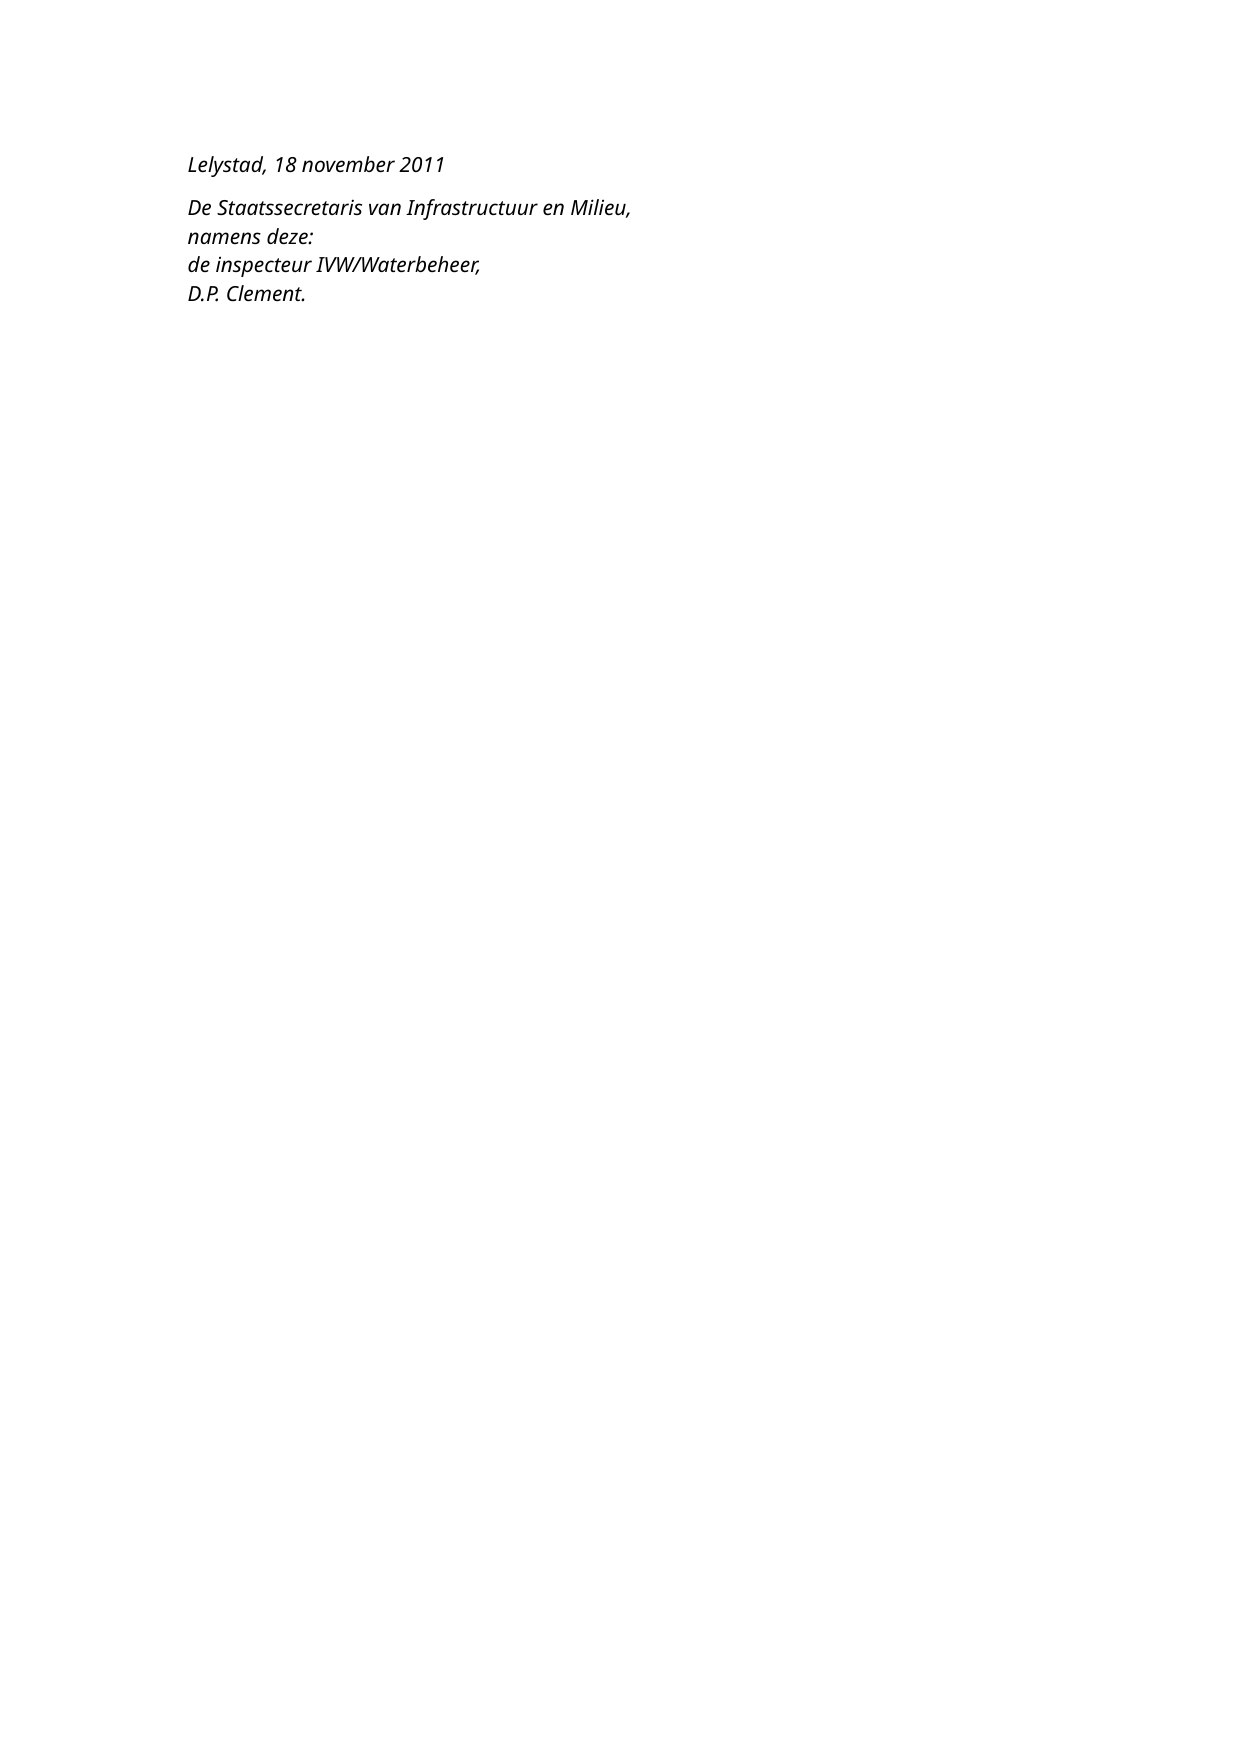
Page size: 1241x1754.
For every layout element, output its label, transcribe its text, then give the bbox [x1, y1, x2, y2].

text D.P. Clement. [187, 279, 1053, 307]
text Lelystad, 18 november 2011 [187, 150, 1053, 178]
text namens deze: [187, 222, 1053, 250]
text De Staatssecretaris van Infrastructuur en Milieu, [187, 193, 1053, 222]
text de inspecteur IVW/Waterbeheer, [187, 250, 1053, 279]
